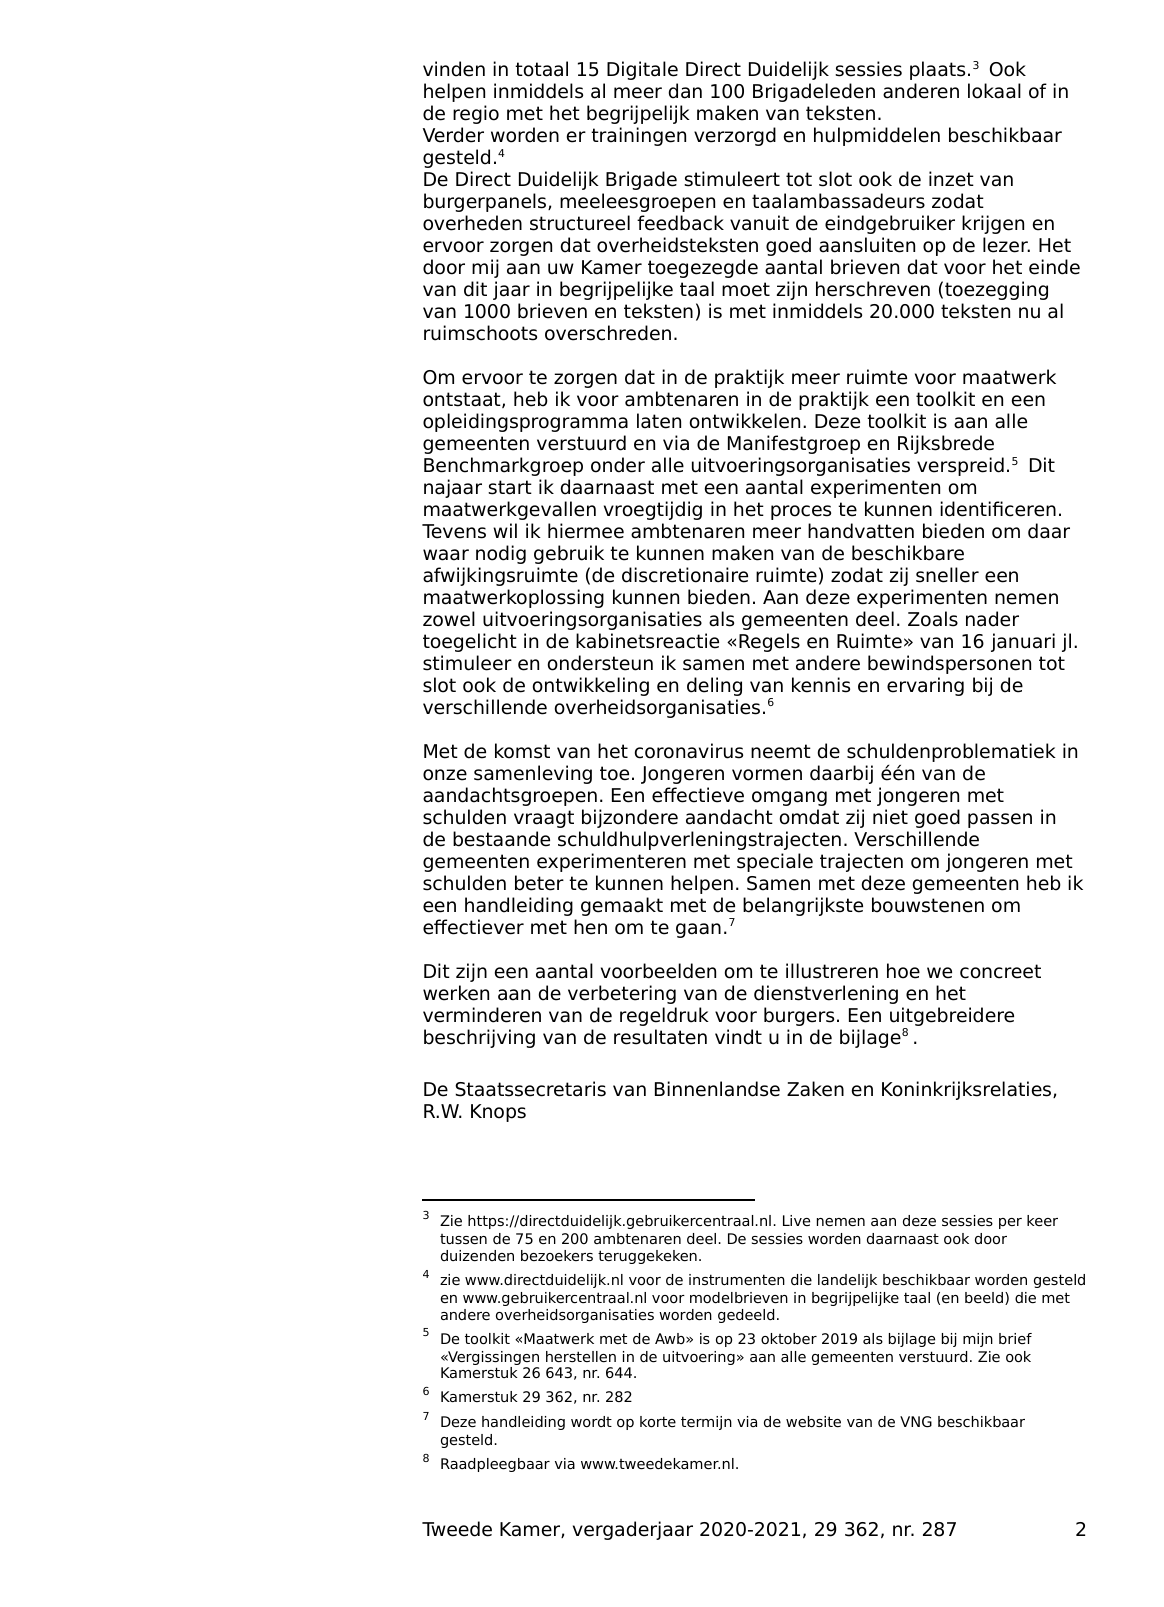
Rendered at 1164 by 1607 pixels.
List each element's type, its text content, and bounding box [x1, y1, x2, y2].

text Om ervoor te zorgen dat in de praktijk meer ruimte voor maatwerk ontstaat, heb ik voor ambtenaren in de praktijk een toolkit en een opleidingsprogramma laten ontwikkelen. Deze toolkit is aan alle gemeenten verstuurd en via de Manifestgroep en Rijksbrede Benchmarkgroep onder alle uitvoeringsorganisaties verspreid. Dit najaar start ik daarnaast met een aantal experimenten om maatwerkgevallen vroegtijdig in het proces te kunnen identificeren. Tevens wil ik hiermee ambtenaren meer handvatten bieden om daar waar nodig gebruik te kunnen maken van de beschikbare afwijkingsruimte (de discretionaire ruimte) zodat zij sneller een maatwerkoplossing kunnen bieden. Aan deze experimenten nemen zowel uitvoeringsorganisaties als gemeenten deel. Zoals nader toegelicht in de kabinetsreactie «Regels en Ruimte» van 16 januari jl. stimuleer en ondersteun ik samen met andere bewindspersonen tot slot ook de ontwikkeling en deling van kennis en ervaring bij de verschillende overheidsorganisaties. [422, 367, 1087, 719]
text Raadpleegbaar via www.tweedekamer.nl. [422, 1452, 1087, 1474]
text Met de komst van het coronavirus neemt de schuldenproblematiek in onze samenleving toe. Jongeren vormen daarbij één van de aandachtsgroepen. Een effectieve omgang met jongeren met schulden vraagt bijzondere aandacht omdat zij niet goed passen in de bestaande schuldhulpverleningstrajecten. Verschillende gemeenten experimenteren met speciale trajecten om jongeren met schulden beter te kunnen helpen. Samen met deze gemeenten heb ik een handleiding gemaakt met de belangrijkste bouwstenen om effectiever met hen om te gaan. [422, 741, 1087, 939]
text Kamerstuk 29 362, nr. 282 [422, 1385, 1087, 1407]
text Deze handleiding wordt op korte termijn via de website van de VNG beschikbaar gesteld. [422, 1410, 1087, 1449]
text Verder worden er trainingen verzorgd en hulpmiddelen beschikbaar gesteld. [422, 125, 1087, 169]
text Zie https://directduidelijk.gebruikercentraal.nl. Live nemen aan deze sessies per keer tussen de 75 en 200 ambtenaren deel. De sessies worden daarnaast ook door duizenden bezoekers teruggekeken. [422, 1209, 1087, 1265]
text Dit zijn een aantal voorbeelden om te illustreren hoe we concreet werken aan de verbetering van de dienstverlening en het verminderen van de regeldruk voor burgers. Een uitgebreidere beschrijving van de resultaten vindt u in de bijlage. [422, 961, 1087, 1049]
text De Direct Duidelijk Brigade stimuleert tot slot ook de inzet van burgerpanels, meeleesgroepen en taalambassadeurs zodat overheden structureel feedback vanuit de eindgebruiker krijgen en ervoor zorgen dat overheidsteksten goed aansluiten op de lezer. Het door mij aan uw Kamer toegezegde aantal brieven dat voor het einde van dit jaar in begrijpelijke taal moet zijn herschreven (toezegging van 1000 brieven en teksten) is met inmiddels 20.000 teksten nu al ruimschoots overschreden. [422, 169, 1087, 345]
text De Staatssecretaris van Binnenlandse Zaken en Koninkrijksrelaties, R.W. Knops [422, 1079, 1087, 1123]
text vinden in totaal 15 Digitale Direct Duidelijk sessies plaats. Ook helpen inmiddels al meer dan 100 Brigadeleden anderen lokaal of in de regio met het begrijpelijk maken van teksten. [422, 59, 1087, 125]
text De toolkit «Maatwerk met de Awb» is op 23 oktober 2019 als bijlage bij mijn brief «Vergissingen herstellen in de uitvoering» aan alle gemeenten verstuurd. Zie ook Kamerstuk 26 643, nr. 644. [422, 1327, 1087, 1382]
text zie www.directduidelijk.nl voor de instrumenten die landelijk beschikbaar worden gesteld en www.gebruikercentraal.nl voor modelbrieven in begrijpelijke taal (en beeld) die met andere overheidsorganisaties worden gedeeld. [422, 1268, 1087, 1324]
